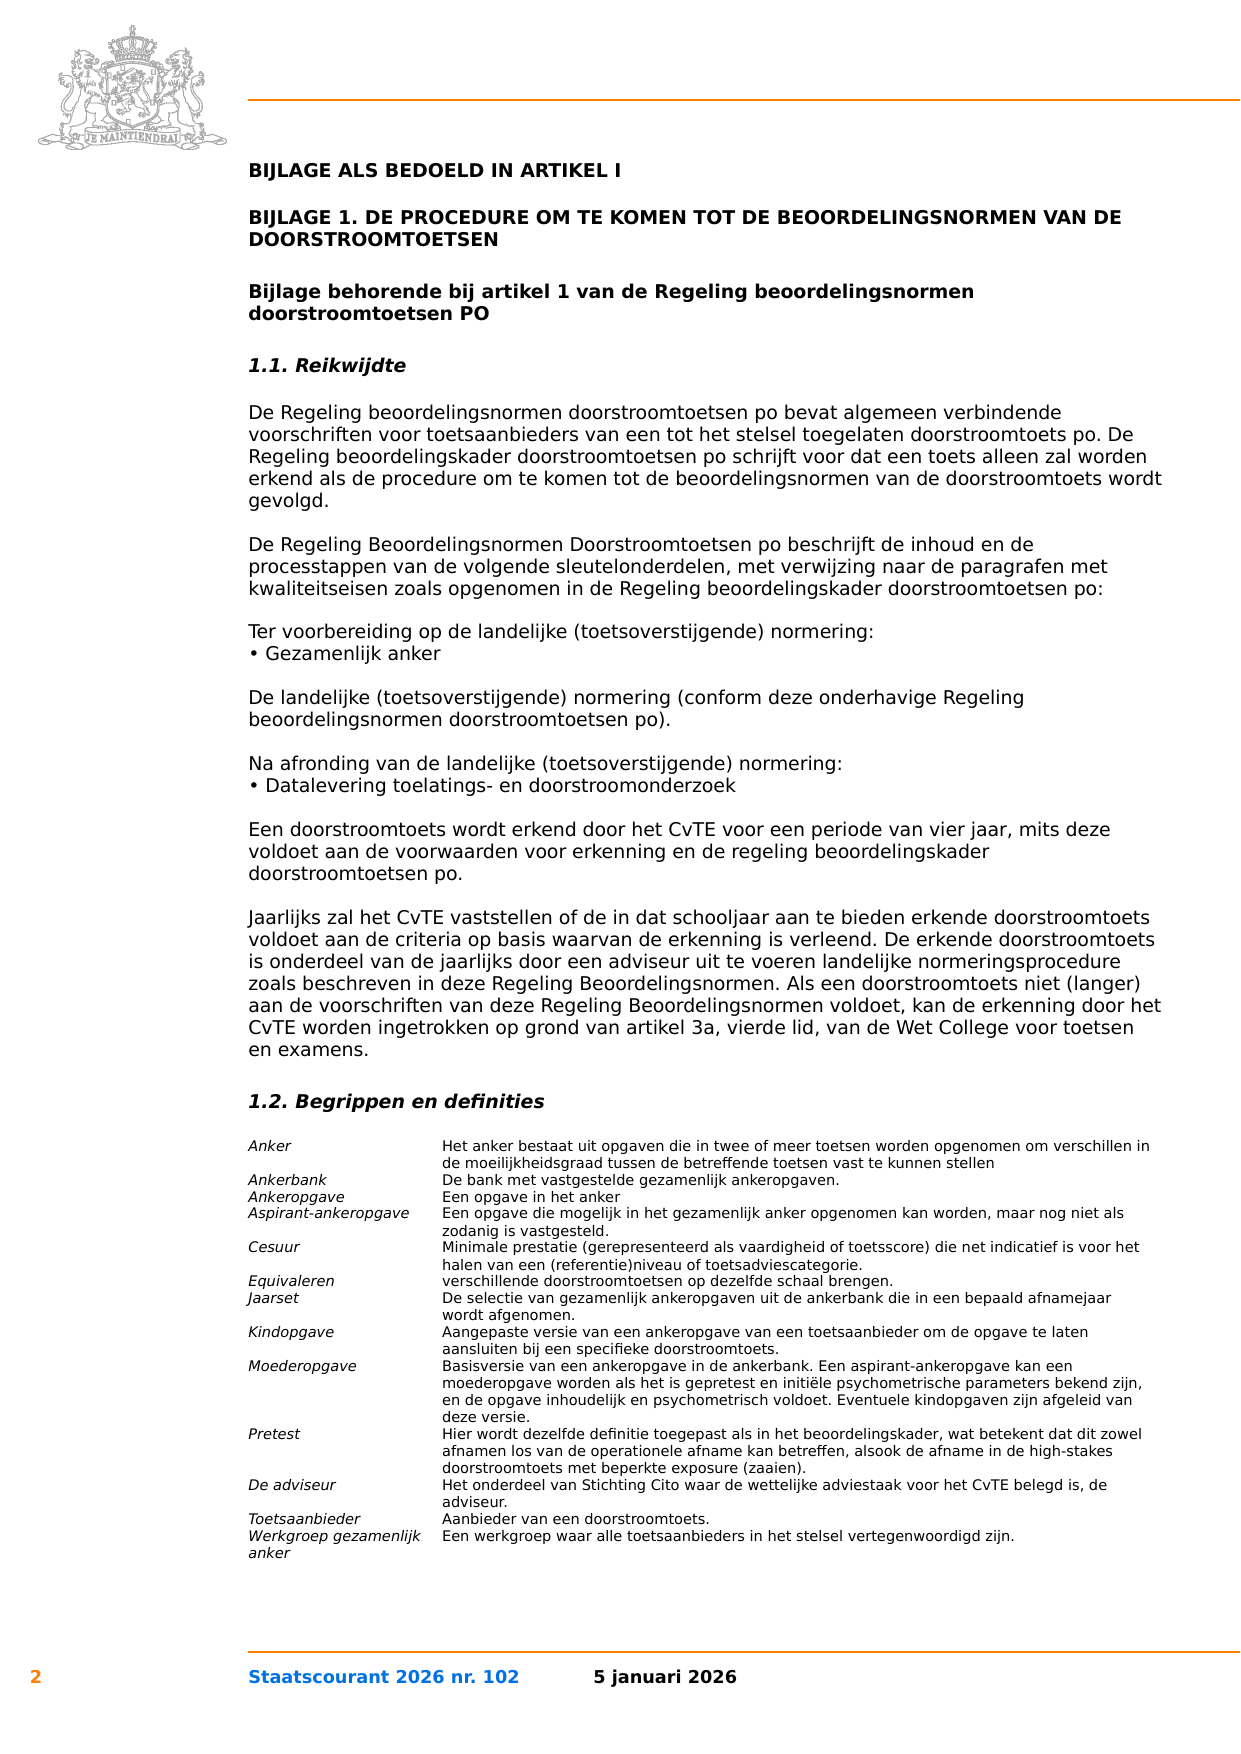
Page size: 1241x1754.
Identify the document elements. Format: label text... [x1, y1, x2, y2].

table_cell Minimale prestatie (gerepresenteerd als vaardigheid of toetsscore) die net indicatief is voor het halen van een (referentie)niveau of toetsadviescategorie. [436, 1239, 1163, 1273]
subtitle BIJLAGE ALS BEDOELD IN ARTIKEL I [248, 160, 1163, 182]
subtitle Bijlage behorende bij artikel 1 van de Regeling beoordelingsnormen doorstroomtoetsen PO [248, 281, 1163, 325]
table_cell Een opgave in het anker [436, 1189, 1163, 1205]
table_cell Basisversie van een ankeropgave in de ankerbank. Een aspirant-ankeropgave kan een moederopgave worden als het is gepretest en initiële psychometrische parameters bekend zijn, en de opgave inhoudelijk en psychometrisch voldoet. Eventuele kindopgaven zijn afgeleid van deze versie. [436, 1358, 1163, 1426]
text Ter voorbereiding op de landelijke (toetsoverstijgende) normering: [248, 621, 1163, 643]
table_cell Hier wordt dezelfde definitie toegepast als in het beoordelingskader, wat betekent dat dit zowel afnamen los van de operationele afname kan betreffen, alsook de afname in de high-stakes doorstroomtoets met beperkte exposure (zaaien). [436, 1426, 1163, 1477]
subtitle 1.2. Begrippen en definities [248, 1091, 1163, 1112]
text • Gezamenlijk anker [248, 643, 1163, 665]
table_cell Een opgave die mogelijk in het gezamenlijk anker opgenomen kan worden, maar nog niet als zodanig is vastgesteld. [436, 1205, 1163, 1239]
table_cell Aanbieder van een doorstroomtoets. [436, 1511, 1163, 1528]
table_cell Jaarset [248, 1290, 436, 1324]
subtitle 1.1. Reikwijdte [248, 355, 1163, 377]
text Een doorstroomtoets wordt erkend door het CvTE voor een periode van vier jaar, mits deze voldoet aan de voorwaarden voor erkenning en de regeling beoordelingskader doorstroomtoetsen po. [248, 819, 1163, 885]
text Jaarlijks zal het CvTE vaststellen of de in dat schooljaar aan te bieden erkende doorstroomtoets voldoet aan de criteria op basis waarvan de erkenning is verleend. De erkende doorstroomtoets is onderdeel van de jaarlijks door een adviseur uit te voeren landelijke normeringsprocedure zoals beschreven in deze Regeling Beoordelingsnormen. Als een doorstroomtoets niet (langer) aan de voorschriften van deze Regeling Beoordelingsnormen voldoet, kan de erkenning door het CvTE worden ingetrokken op grond van artikel 3a, vierde lid, van de Wet College voor toetsen en examens. [248, 907, 1163, 1061]
table_cell Ankerbank [248, 1171, 436, 1188]
table_cell Toetsaanbieder [248, 1511, 436, 1528]
text De Regeling beoordelingsnormen doorstroomtoetsen po bevat algemeen verbindende voorschriften voor toetsaanbieders van een tot het stelsel toegelaten doorstroomtoets po. De Regeling beoordelingskader doorstroomtoetsen po schrijft voor dat een toets alleen zal worden erkend als de procedure om te komen tot de beoordelingsnormen van de doorstroomtoets wordt gevolgd. [248, 402, 1163, 512]
table_cell Aangepaste versie van een ankeropgave van een toetsaanbieder om de opgave te laten aansluiten bij een specifieke doorstroomtoets. [436, 1324, 1163, 1358]
table_cell Kindopgave [248, 1324, 436, 1358]
table_cell Aspirant-ankeropgave [248, 1205, 436, 1239]
table_cell Werkgroep gezamenlijk anker [248, 1528, 436, 1562]
table_cell Het onderdeel van Stichting Cito waar de wettelijke adviestaak voor het CvTE belegd is, de adviseur. [436, 1477, 1163, 1511]
table_cell De bank met vastgestelde gezamenlijk ankeropgaven. [436, 1171, 1163, 1188]
table_header Anker [248, 1138, 436, 1171]
text BIJLAGE 1. DE PROCEDURE OM TE KOMEN TOT DE BEOORDELINGSNORMEN VAN DE DOORSTROOMTOETSEN [248, 207, 1163, 251]
table_cell De adviseur [248, 1477, 436, 1511]
table_cell Pretest [248, 1426, 436, 1477]
table_header Het anker bestaat uit opgaven die in twee of meer toetsen worden opgenomen om verschillen in de moeilijkheidsgraad tussen de betreffende toetsen vast te kunnen stellen [436, 1138, 1163, 1171]
table_cell De selectie van gezamenlijk ankeropgaven uit de ankerbank die in een bepaald afnamejaar wordt afgenomen. [436, 1290, 1163, 1324]
text Na afronding van de landelijke (toetsoverstijgende) normering: [248, 753, 1163, 775]
table_cell Moederopgave [248, 1358, 436, 1426]
text De Regeling Beoordelingsnormen Doorstroomtoetsen po beschrijft de inhoud en de processtappen van de volgende sleutelonderdelen, met verwijzing naar de paragrafen met kwaliteitseisen zoals opgenomen in de Regeling beoordelingskader doorstroomtoetsen po: [248, 533, 1163, 599]
table_cell Ankeropgave [248, 1189, 436, 1205]
text De landelijke (toetsoverstijgende) normering (conform deze onderhavige Regeling beoordelingsnormen doorstroomtoetsen po). [248, 687, 1163, 731]
table_cell verschillende doorstroomtoetsen op dezelfde schaal brengen. [436, 1273, 1163, 1290]
table_cell Een werkgroep waar alle toetsaanbieders in het stelsel vertegenwoordigd zijn. [436, 1528, 1163, 1562]
picture [38, 25, 227, 150]
text • Datalevering toelatings- en doorstroomonderzoek [248, 775, 1163, 797]
table_cell Cesuur [248, 1239, 436, 1273]
table_cell Equivaleren [248, 1273, 436, 1290]
